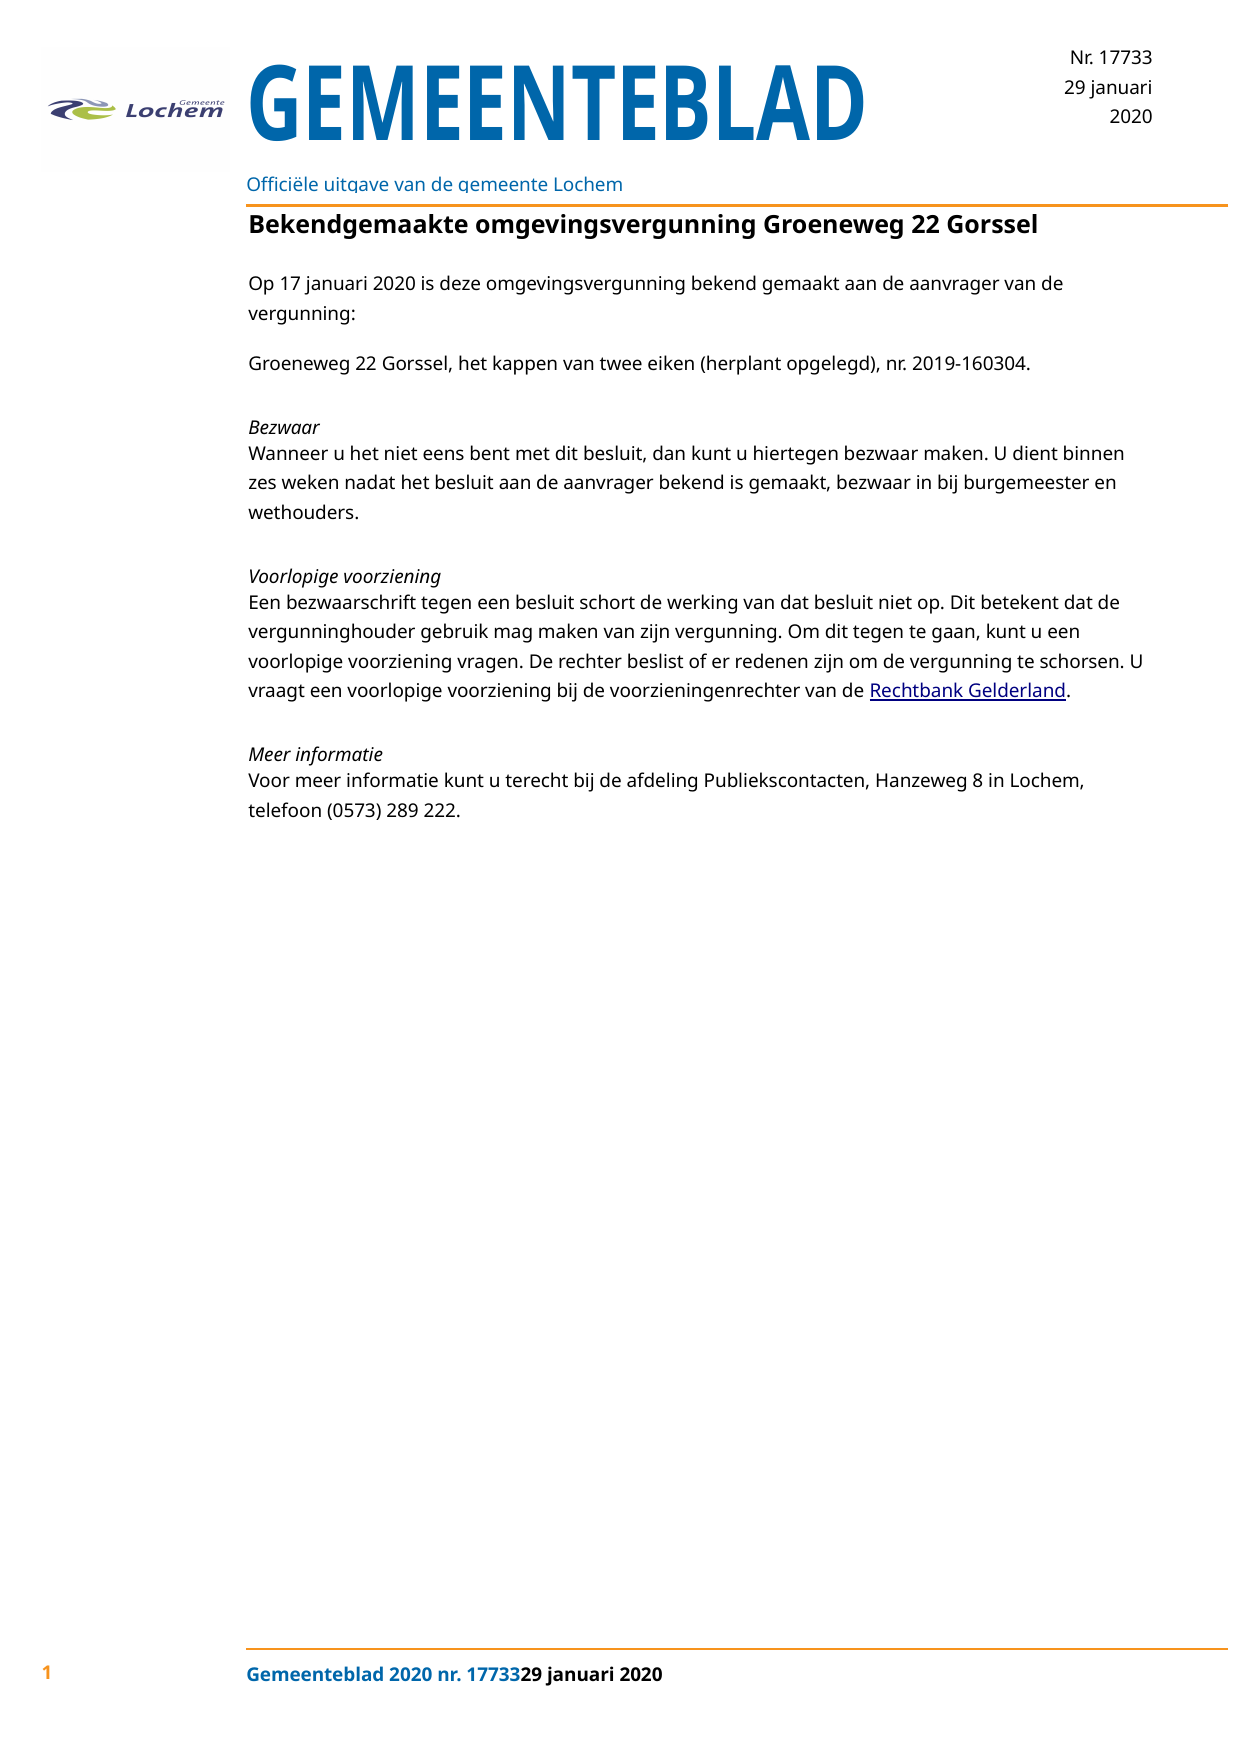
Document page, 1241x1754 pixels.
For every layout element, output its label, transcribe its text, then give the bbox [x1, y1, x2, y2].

text Op 17 januari 2020 is deze omgevingsvergunning bekend gemaakt aan de aanvrager van de vergunning: [248, 270, 1152, 326]
picture [41, 47, 231, 172]
text Voorlopige voorziening [248, 563, 1152, 589]
text Voor meer informatie kunt u terecht bij de afdeling Publiekscontacten, Hanzeweg 8 in Lochem, telefoon (0573) 289 222. [248, 767, 1152, 823]
text Groeneweg 22 Gorssel, het kappen van twee eiken (herplant opgelegd), nr. 2019-160304. [248, 350, 1152, 376]
text Bezwaar [248, 414, 1152, 440]
text Een bezwaarschrift tegen een besluit schort de werking van dat besluit niet op. Dit betekent dat de vergunninghouder gebruik mag maken van zijn vergunning. Om dit tegen te gaan, kunt u een voorlopige voorziening vragen. De rechter beslist of er redenen zijn om de vergunning te schorsen. U vraagt een voorlopige voorziening bij de voorzieningenrechter van de Rechtbank Gelderland. [248, 589, 1152, 703]
text Bekendgemaakte omgevingsvergunning Groeneweg 22 Gorssel [248, 207, 1152, 241]
text Wanneer u het niet eens bent met dit besluit, dan kunt u hiertegen bezwaar maken. U dient binnen zes weken nadat het besluit aan de aanvrager bekend is gemaakt, bezwaar in bij burgemeester en wethouders. [248, 440, 1152, 525]
text Meer informatie [248, 742, 1152, 767]
